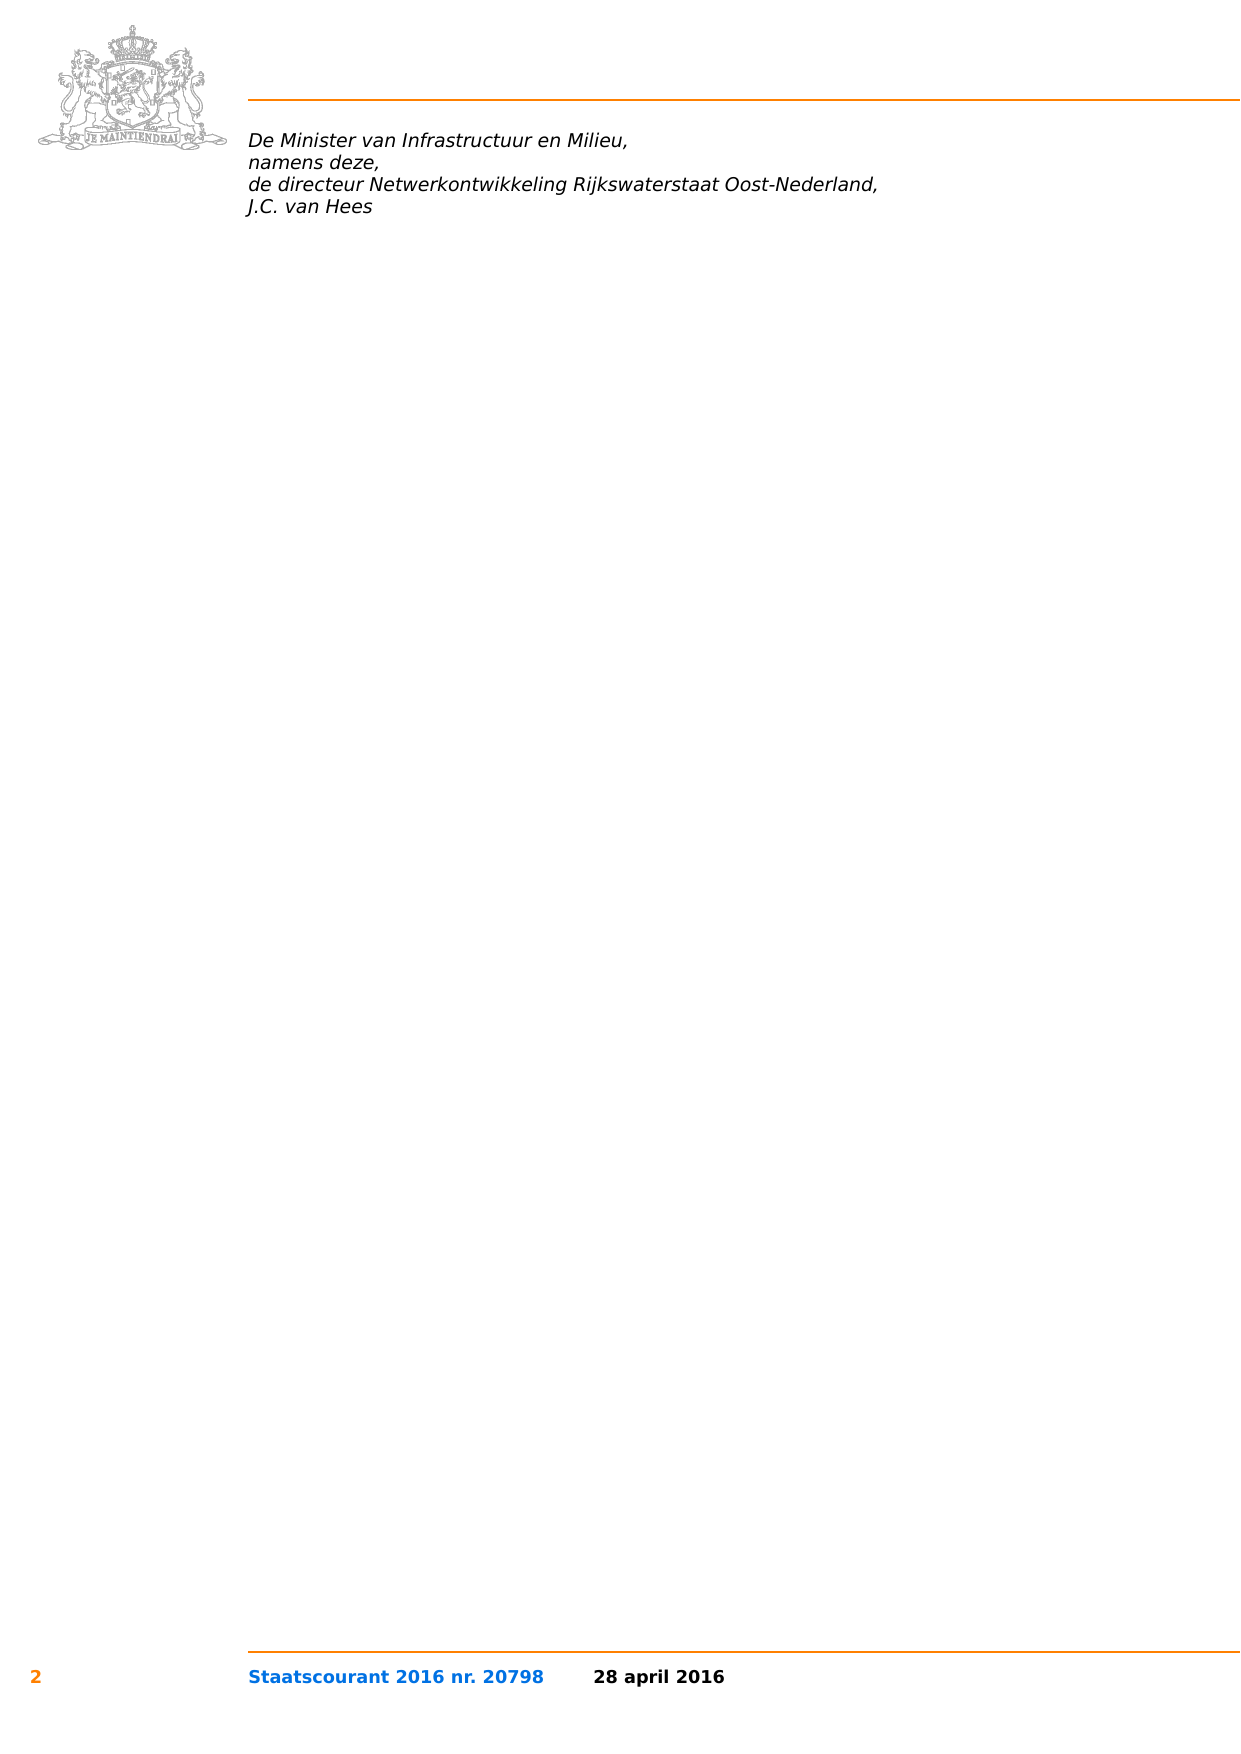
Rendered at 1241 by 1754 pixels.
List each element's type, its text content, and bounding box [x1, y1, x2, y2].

picture [38, 25, 227, 150]
text De Minister van Infrastructuur en Milieu, namens deze, de directeur Netwerkontwikkeling Rijkswaterstaat Oost-Nederland, J.C. van Hees [248, 130, 1163, 218]
